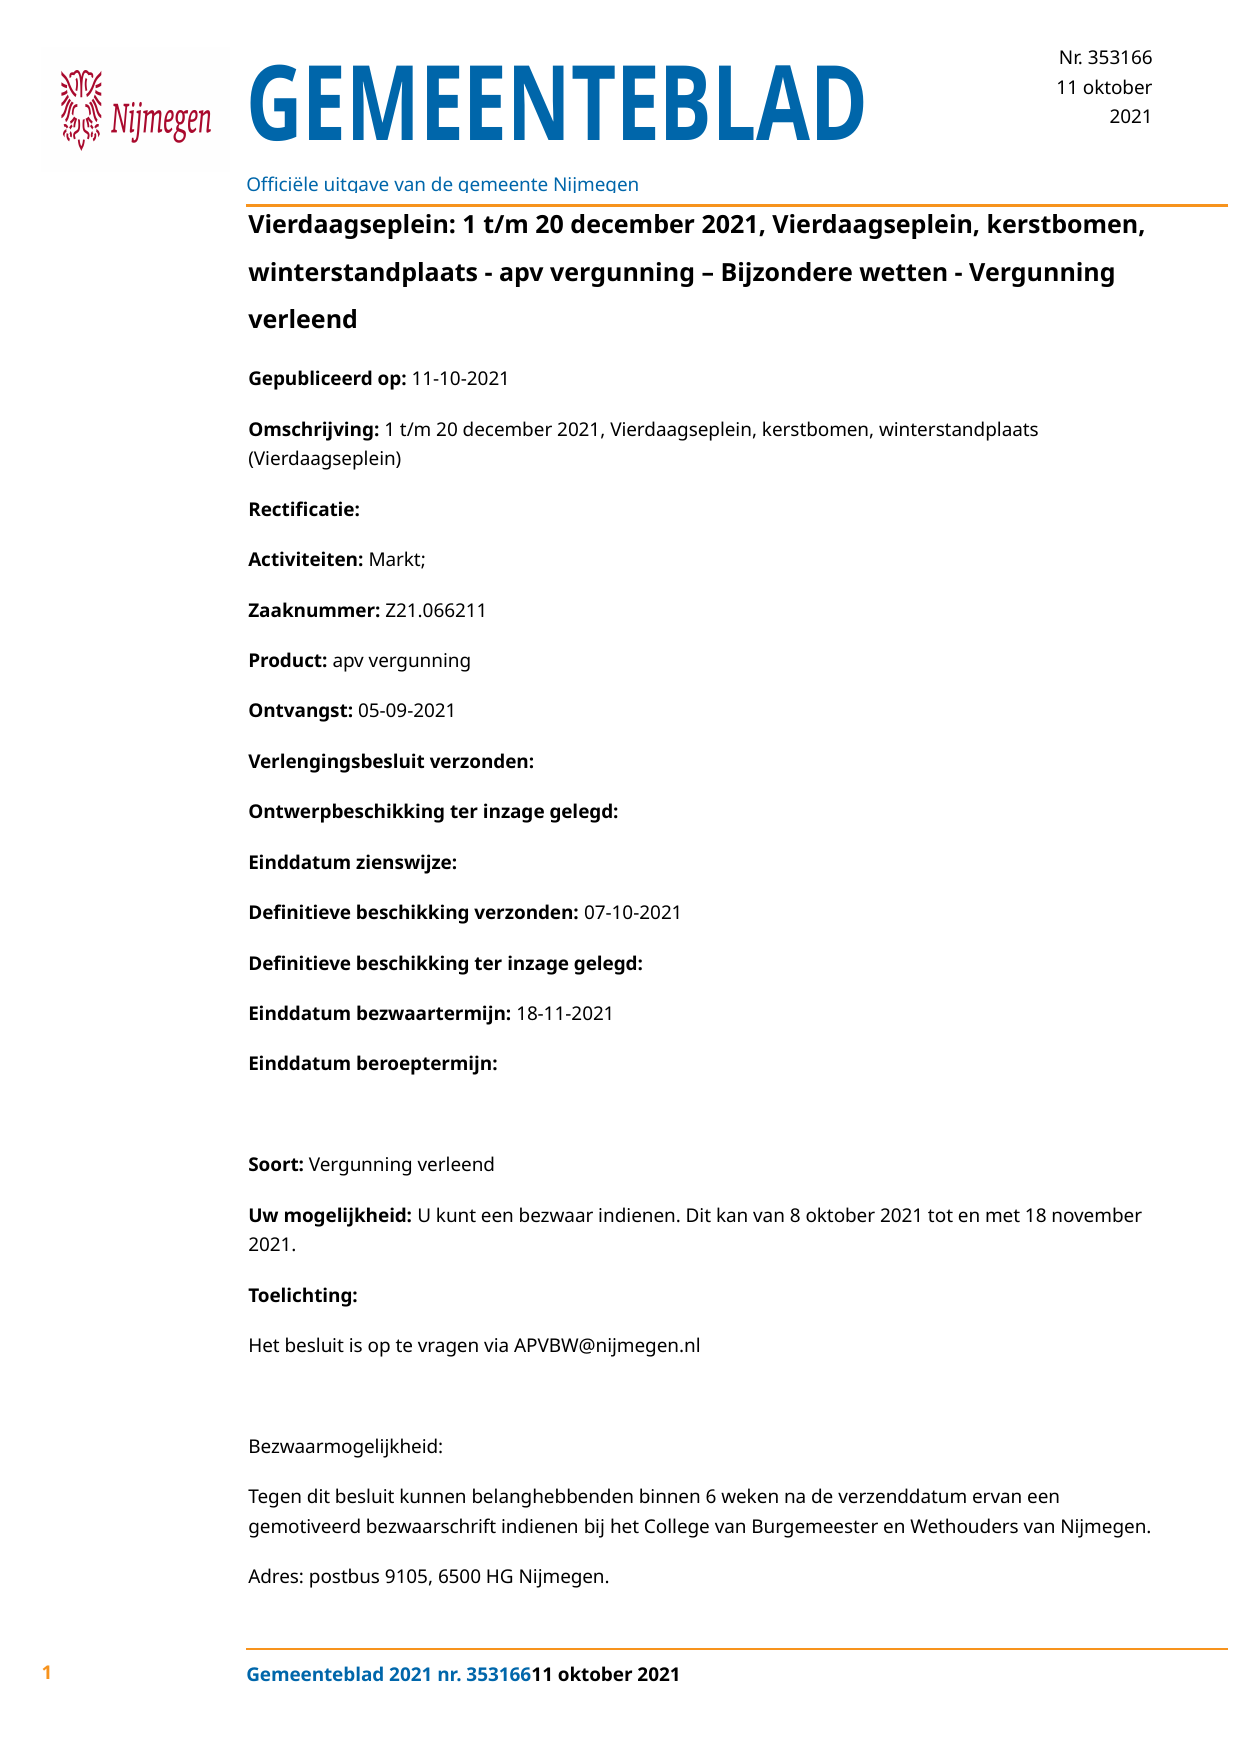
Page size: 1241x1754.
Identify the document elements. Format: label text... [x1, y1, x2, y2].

text Einddatum bezwaartermijn: 18-11-2021 [248, 1000, 1152, 1026]
text Ontwerpbeschikking ter inzage gelegd: [248, 798, 1152, 824]
text Omschrijving: 1 t/m 20 december 2021, Vierdaagseplein, kerstbomen, winterstandplaats (Vierdaagseplein) [248, 416, 1152, 471]
text Activiteiten: Markt; [248, 546, 1152, 572]
text Einddatum beroeptermijn: [248, 1051, 1152, 1076]
picture [41, 47, 231, 172]
text Toelichting: [248, 1282, 1152, 1307]
text Ontvangst: 05-09-2021 [248, 698, 1152, 723]
text Gepubliceerd op: 11-10-2021 [248, 366, 1152, 391]
text Definitieve beschikking verzonden: 07-10-2021 [248, 899, 1152, 925]
text Adres: postbus 9105, 6500 HG Nijmegen. [248, 1563, 1152, 1589]
text Zaaknummer: Z21.066211 [248, 597, 1152, 622]
text Het besluit is op te vragen via APVBW@nijmegen.nl [248, 1332, 1152, 1358]
text Bezwaarmogelijkheid: [248, 1433, 1152, 1459]
text Einddatum zienswijze: [248, 849, 1152, 874]
text Vierdaagseplein: 1 t/m 20 december 2021, Vierdaagseplein, kerstbomen, winterstandplaats - apv vergunning – Bijzondere wetten - Vergunning verleend [248, 207, 1152, 336]
text Soort: Vergunning verleend [248, 1151, 1152, 1177]
text Product: apv vergunning [248, 647, 1152, 673]
text Definitieve beschikking ter inzage gelegd: [248, 950, 1152, 975]
text Rectificatie: [248, 496, 1152, 522]
text Tegen dit besluit kunnen belanghebbenden binnen 6 weken na de verzenddatum ervan een gemotiveerd bezwaarschrift indienen bij het College van Burgemeester en Wethouders van Nijmegen. [248, 1483, 1152, 1539]
text Uw mogelijkheid: U kunt een bezwaar indienen. Dit kan van 8 oktober 2021 tot en met 18 november 2021. [248, 1202, 1152, 1257]
text Verlengingsbesluit verzonden: [248, 748, 1152, 774]
